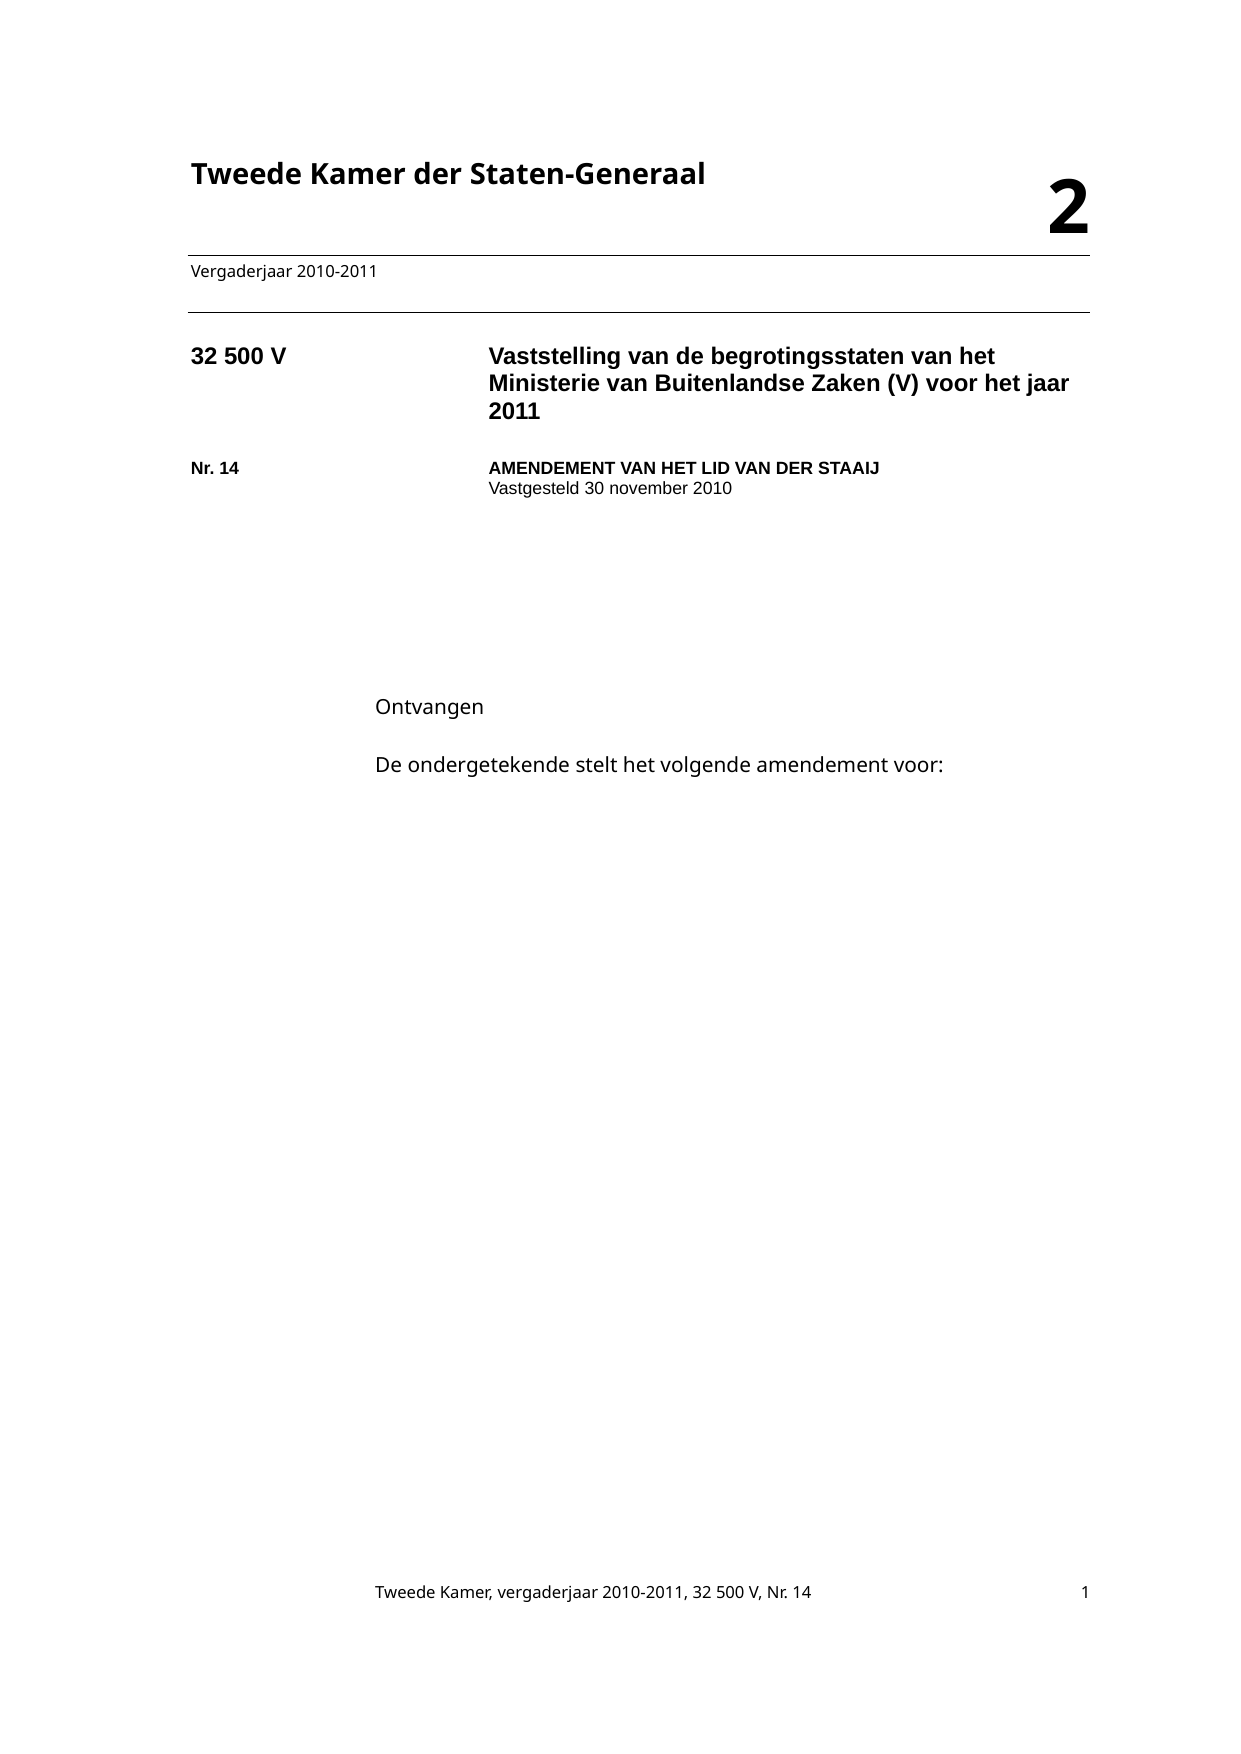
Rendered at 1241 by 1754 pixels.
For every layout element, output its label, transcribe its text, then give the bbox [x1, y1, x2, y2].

text Ontvangen [375, 692, 1090, 721]
table_header 2 [910, 150, 1090, 255]
table_cell [485, 313, 1090, 339]
table_cell [188, 313, 485, 339]
table_cell Vaststelling van de begrotingsstaten van het Ministerie van Buitenlandse Zaken (V) voor het jaar 2011 [485, 339, 1090, 454]
text De ondergetekende stelt het volgende amendement voor: [375, 751, 1090, 779]
table_cell AMENDEMENT VAN HET LID VAN DER STAAIJ Vastgesteld 30 november 2010 [485, 455, 1090, 573]
table_header Tweede Kamer der Staten-Generaal [188, 150, 909, 255]
table_cell Vergaderjaar 2010-2011 [188, 256, 485, 312]
table_cell 32 500 V [188, 339, 485, 454]
table_cell Nr. 14 [188, 455, 485, 573]
table_cell [485, 256, 1090, 312]
